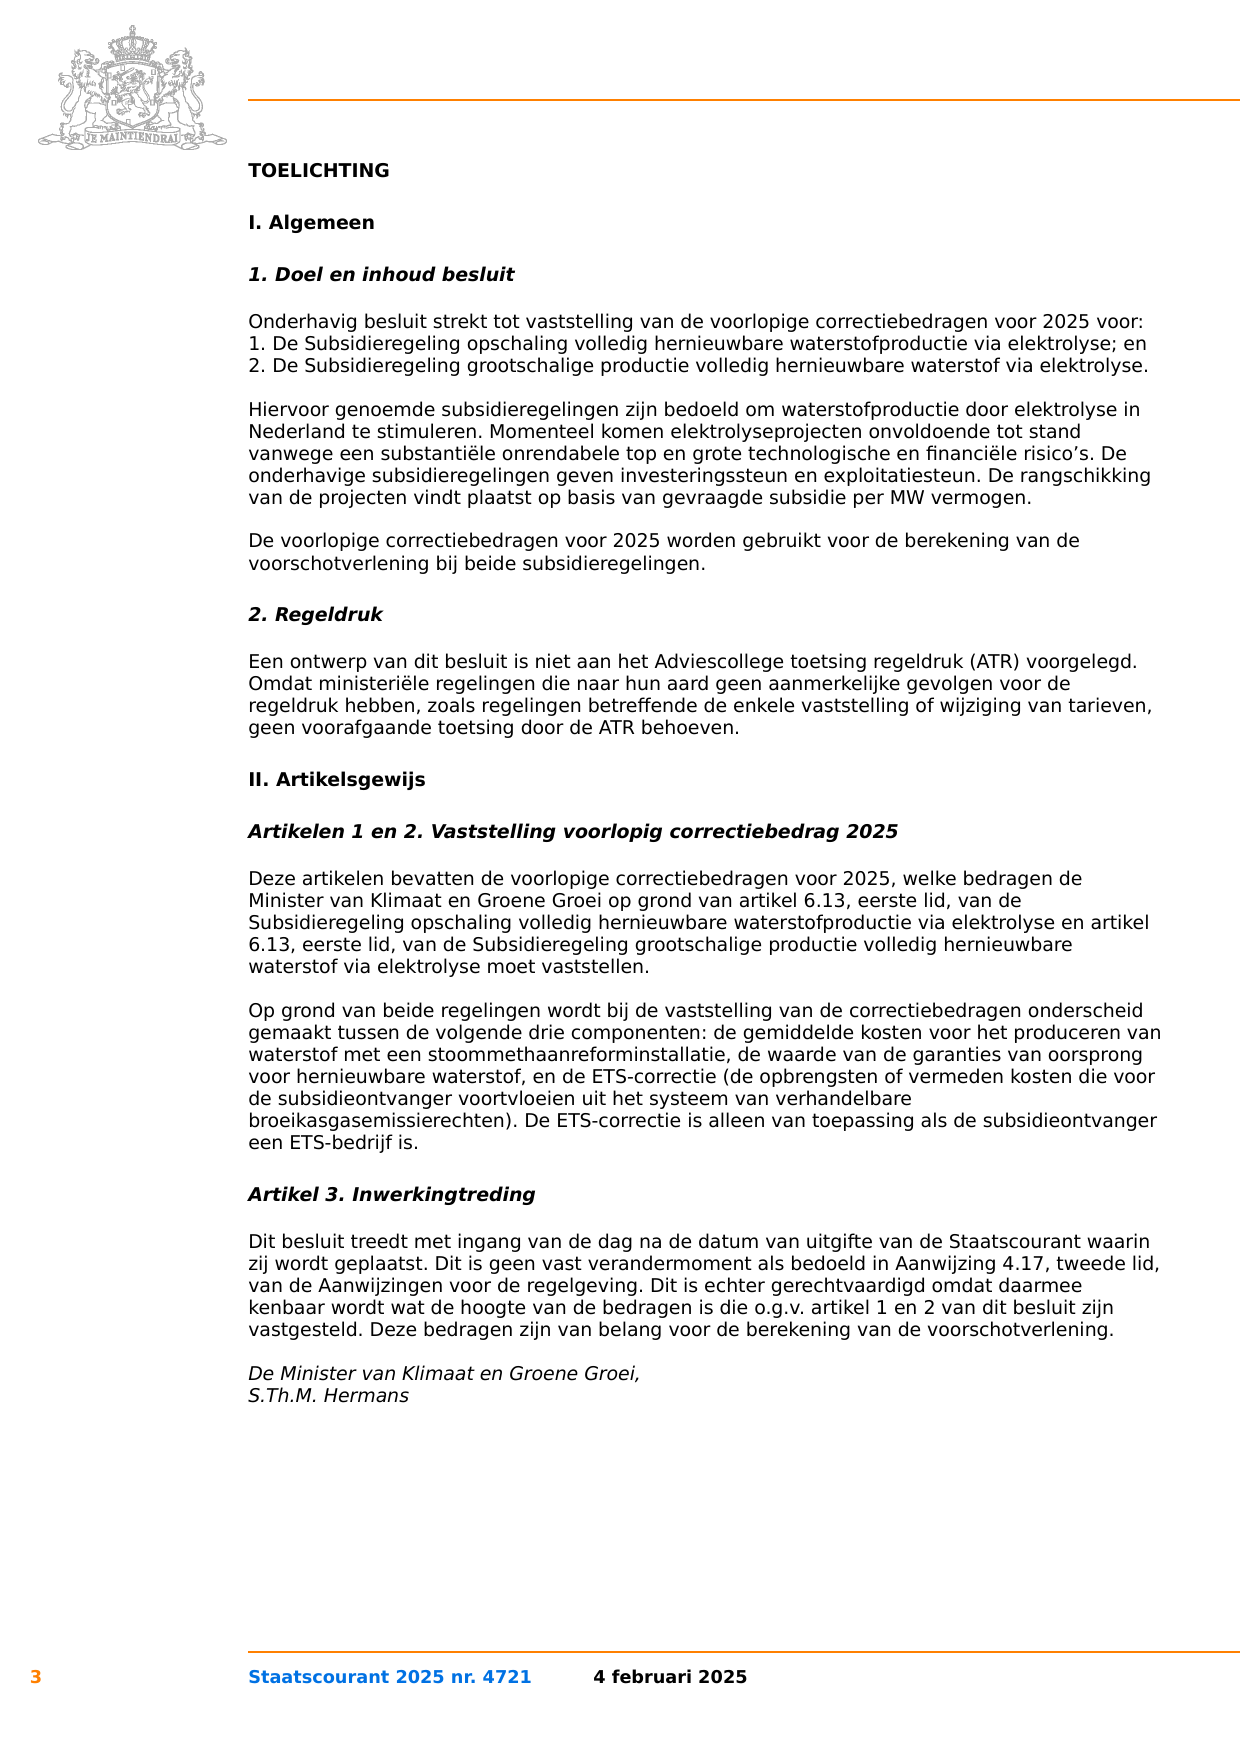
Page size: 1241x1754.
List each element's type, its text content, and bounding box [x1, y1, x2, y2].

subtitle 2. Regeldruk [248, 604, 1163, 626]
text 2. De Subsidieregeling grootschalige productie volledig hernieuwbare waterstof via elektrolyse. [248, 355, 1163, 377]
text 1. De Subsidieregeling opschaling volledig hernieuwbare waterstofproductie via elektrolyse; en [248, 333, 1163, 355]
text Een ontwerp van dit besluit is niet aan het Adviescollege toetsing regeldruk (ATR) voorgelegd. Omdat ministeriële regelingen die naar hun aard geen aanmerkelijke gevolgen voor de regeldruk hebben, zoals regelingen betreffende de enkele vaststelling of wijziging van tarieven, geen voorafgaande toetsing door de ATR behoeven. [248, 651, 1163, 739]
text Op grond van beide regelingen wordt bij de vaststelling van de correctiebedragen onderscheid gemaakt tussen de volgende drie componenten: de gemiddelde kosten voor het produceren van waterstof met een stoommethaanreforminstallatie, de waarde van de garanties van oorsprong voor hernieuwbare waterstof, en de ETS-correctie (de opbrengsten of vermeden kosten die voor de subsidieontvanger voortvloeien uit het systeem van verhandelbare broeikasgasemissierechten). De ETS-correctie is alleen van toepassing als de subsidieontvanger een ETS-bedrijf is. [248, 1000, 1163, 1154]
subtitle I. Algemeen [248, 212, 1163, 234]
picture [38, 25, 227, 150]
text Hiervoor genoemde subsidieregelingen zijn bedoeld om waterstofproductie door elektrolyse in Nederland te stimuleren. Momenteel komen elektrolyseprojecten onvoldoende tot stand vanwege een substantiële onrendabele top en grote technologische en financiële risico’s. De onderhavige subsidieregelingen geven investeringssteun en exploitatiesteun. De rangschikking van de projecten vindt plaatst op basis van gevraagde subsidie per MW vermogen. [248, 399, 1163, 508]
subtitle II. Artikelsgewijs [248, 769, 1163, 791]
text Dit besluit treedt met ingang van de dag na de datum van uitgifte van de Staatscourant waarin zij wordt geplaatst. Dit is geen vast verandermoment als bedoeld in Aanwijzing 4.17, tweede lid, van de Aanwijzingen voor de regelgeving. Dit is echter gerechtvaardigd omdat daarmee kenbaar wordt wat de hoogte van de bedragen is die o.g.v. artikel 1 en 2 van dit besluit zijn vastgesteld. Deze bedragen zijn van belang voor de berekening van de voorschotverlening. [248, 1231, 1163, 1341]
text De voorlopige correctiebedragen voor 2025 worden gebruikt voor de berekening van de voorschotverlening bij beide subsidieregelingen. [248, 530, 1163, 574]
subtitle TOELICHTING [248, 160, 1163, 182]
text Onderhavig besluit strekt tot vaststelling van de voorlopige correctiebedragen voor 2025 voor: [248, 311, 1163, 333]
subtitle 1. Doel en inhoud besluit [248, 264, 1163, 286]
text De Minister van Klimaat en Groene Groei, S.Th.M. Hermans [248, 1363, 1163, 1407]
text Deze artikelen bevatten de voorlopige correctiebedragen voor 2025, welke bedragen de Minister van Klimaat en Groene Groei op grond van artikel 6.13, eerste lid, van de Subsidieregeling opschaling volledig hernieuwbare waterstofproductie via elektrolyse en artikel 6.13, eerste lid, van de Subsidieregeling grootschalige productie volledig hernieuwbare waterstof via elektrolyse moet vaststellen. [248, 868, 1163, 978]
subtitle Artikelen 1 en 2. Vaststelling voorlopig correctiebedrag 2025 [248, 821, 1163, 843]
subtitle Artikel 3. Inwerkingtreding [248, 1184, 1163, 1206]
